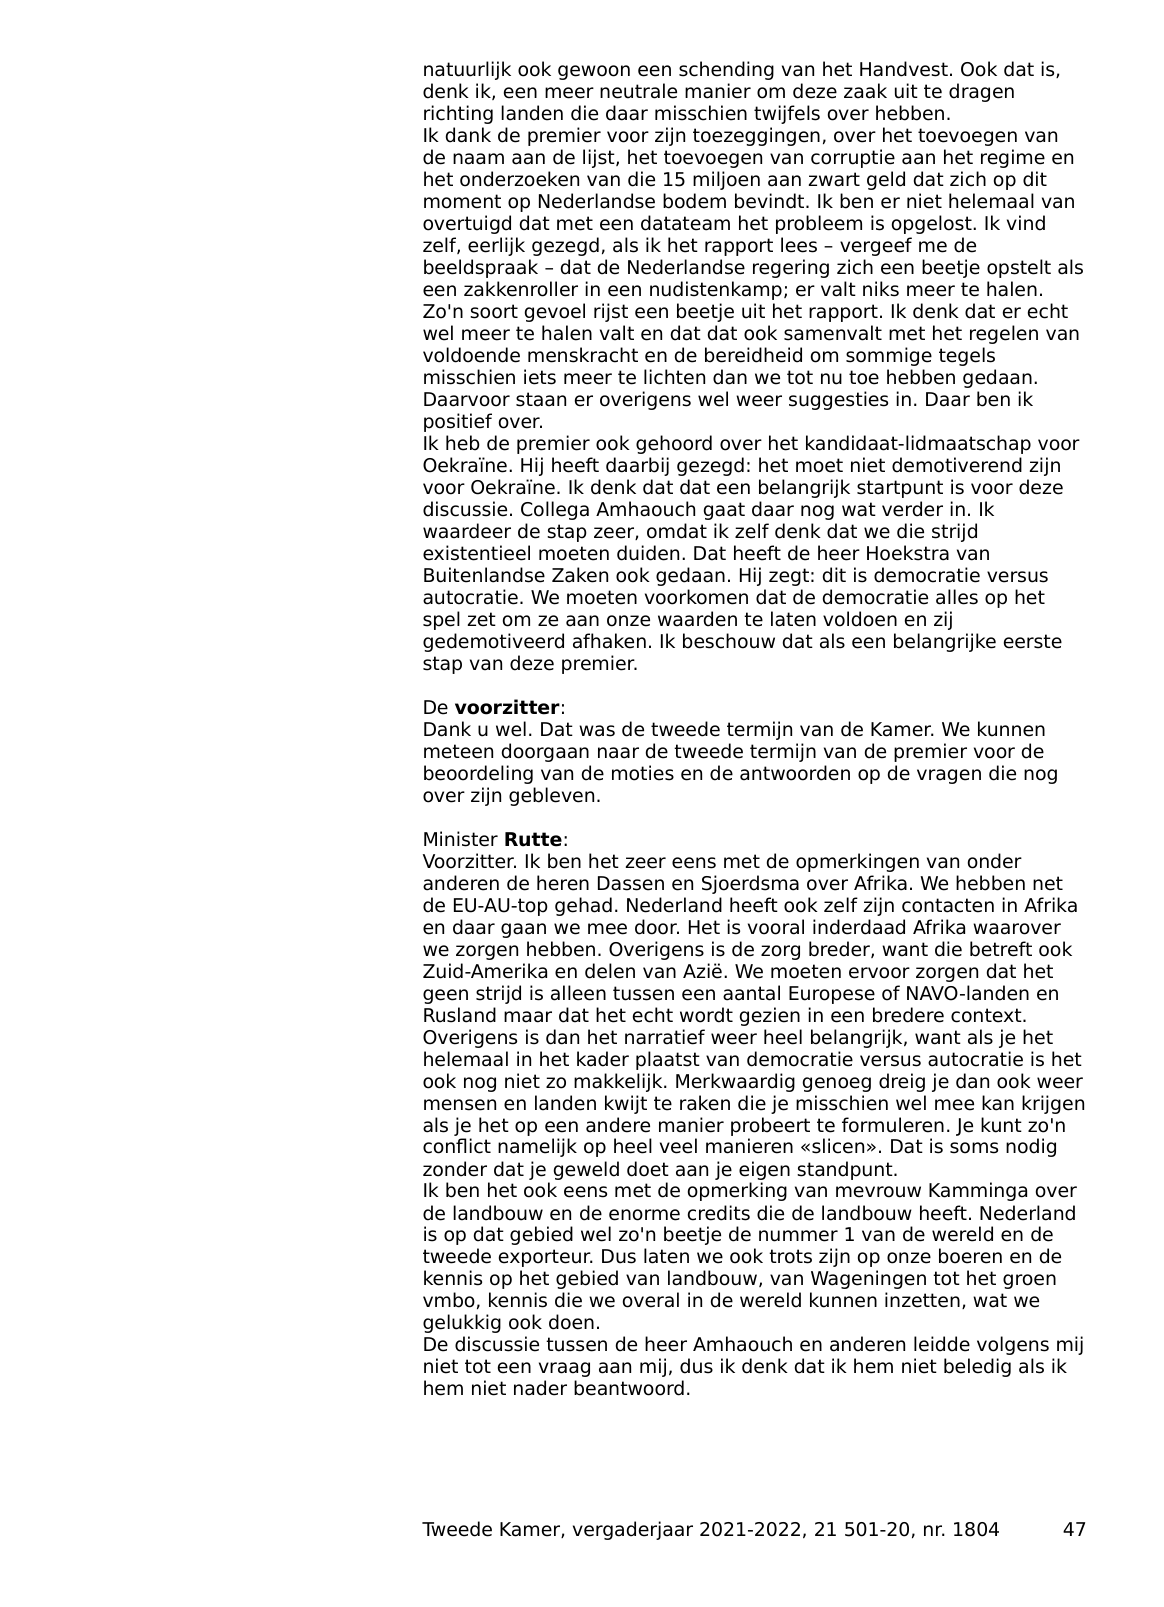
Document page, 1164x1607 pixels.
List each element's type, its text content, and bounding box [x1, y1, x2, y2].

text Voorzitter. Ik ben het zeer eens met de opmerkingen van onder anderen de heren Dassen en Sjoerdsma over Afrika. We hebben net de EU-AU-top gehad. Nederland heeft ook zelf zijn contacten in Afrika en daar gaan we mee door. Het is vooral inderdaad Afrika waarover we zorgen hebben. Overigens is de zorg breder, want die betreft ook Zuid-Amerika en delen van Azië. We moeten ervoor zorgen dat het geen strijd is alleen tussen een aantal Europese of NAVO-landen en Rusland maar dat het echt wordt gezien in een bredere context. Overigens is dan het narratief weer heel belangrijk, want als je het helemaal in het kader plaatst van democratie versus autocratie is het ook nog niet zo makkelijk. Merkwaardig genoeg dreig je dan ook weer mensen en landen kwijt te raken die je misschien wel mee kan krijgen als je het op een andere manier probeert te formuleren. Je kunt zo'n conflict namelijk op heel veel manieren «slicen». Dat is soms nodig zonder dat je geweld doet aan je eigen standpunt. [422, 851, 1087, 1180]
text De voorzitter: [422, 697, 1087, 719]
text natuurlijk ook gewoon een schending van het Handvest. Ook dat is, denk ik, een meer neutrale manier om deze zaak uit te dragen richting landen die daar misschien twijfels over hebben. [422, 59, 1087, 125]
text Minister Rutte: [422, 829, 1087, 851]
text Dank u wel. Dat was de tweede termijn van de Kamer. We kunnen meteen doorgaan naar de tweede termijn van de premier voor de beoordeling van de moties en de antwoorden op de vragen die nog over zijn gebleven. [422, 719, 1087, 807]
text Ik ben het ook eens met de opmerking van mevrouw Kamminga over de landbouw en de enorme credits die de landbouw heeft. Nederland is op dat gebied wel zo'n beetje de nummer 1 van de wereld en de tweede exporteur. Dus laten we ook trots zijn op onze boeren en de kennis op het gebied van landbouw, van Wageningen tot het groen vmbo, kennis die we overal in de wereld kunnen inzetten, wat we gelukkig ook doen. [422, 1180, 1087, 1334]
text Ik dank de premier voor zijn toezeggingen, over het toevoegen van de naam aan de lijst, het toevoegen van corruptie aan het regime en het onderzoeken van die 15 miljoen aan zwart geld dat zich op dit moment op Nederlandse bodem bevindt. Ik ben er niet helemaal van overtuigd dat met een datateam het probleem is opgelost. Ik vind zelf, eerlijk gezegd, als ik het rapport lees – vergeef me de beeldspraak – dat de Nederlandse regering zich een beetje opstelt als een zakkenroller in een nudistenkamp; er valt niks meer te halen. Zo'n soort gevoel rijst een beetje uit het rapport. Ik denk dat er echt wel meer te halen valt en dat dat ook samenvalt met het regelen van voldoende menskracht en de bereidheid om sommige tegels misschien iets meer te lichten dan we tot nu toe hebben gedaan. Daarvoor staan er overigens wel weer suggesties in. Daar ben ik positief over. [422, 125, 1087, 433]
text Ik heb de premier ook gehoord over het kandidaat-lidmaatschap voor Oekraïne. Hij heeft daarbij gezegd: het moet niet demotiverend zijn voor Oekraïne. Ik denk dat dat een belangrijk startpunt is voor deze discussie. Collega Amhaouch gaat daar nog wat verder in. Ik waardeer de stap zeer, omdat ik zelf denk dat we die strijd existentieel moeten duiden. Dat heeft de heer Hoekstra van Buitenlandse Zaken ook gedaan. Hij zegt: dit is democratie versus autocratie. We moeten voorkomen dat de democratie alles op het spel zet om ze aan onze waarden te laten voldoen en zij gedemotiveerd afhaken. Ik beschouw dat als een belangrijke eerste stap van deze premier. [422, 433, 1087, 674]
text De discussie tussen de heer Amhaouch en anderen leidde volgens mij niet tot een vraag aan mij, dus ik denk dat ik hem niet beledig als ik hem niet nader beantwoord. [422, 1334, 1087, 1400]
